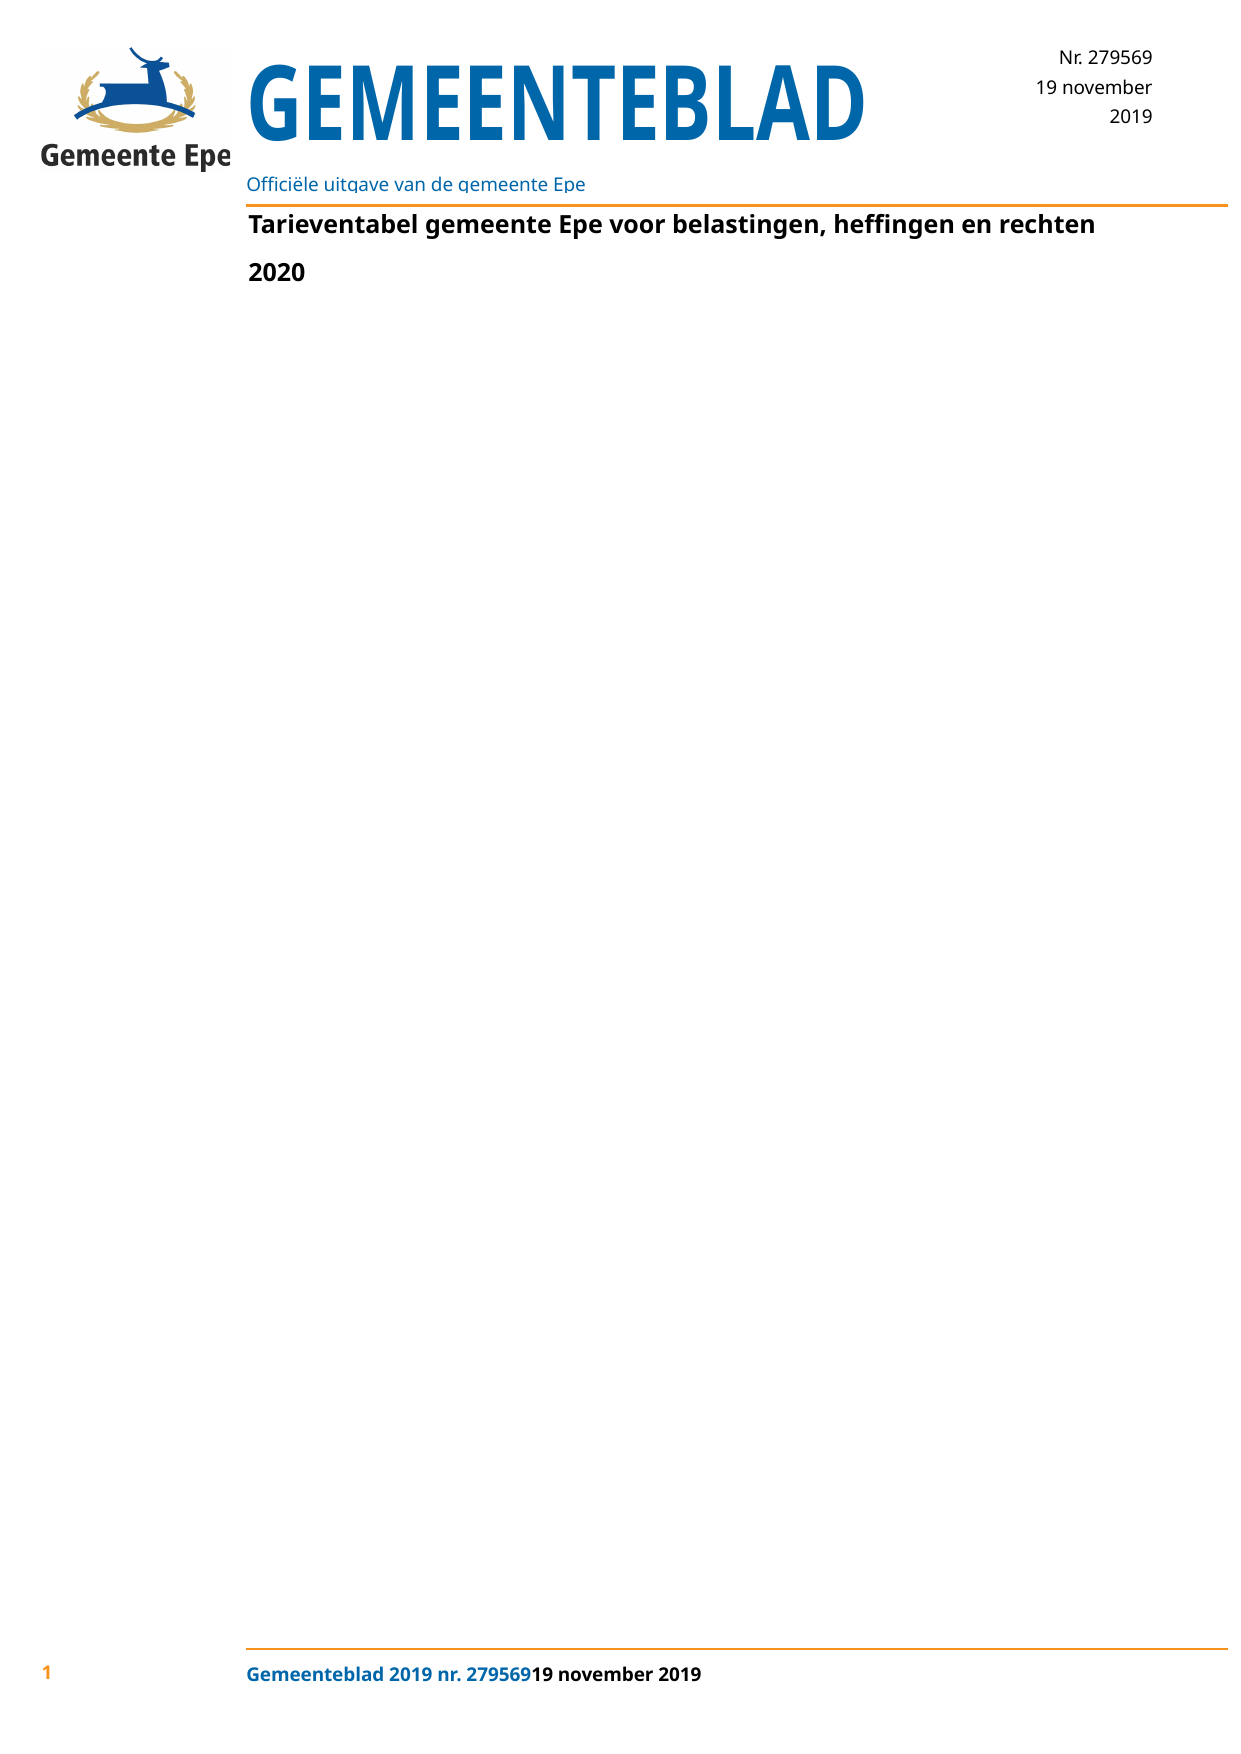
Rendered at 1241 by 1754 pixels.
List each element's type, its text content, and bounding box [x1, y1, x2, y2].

text Tarieventabel gemeente Epe voor belastingen, heffingen en rechten 2020 [248, 207, 1152, 288]
picture [41, 47, 231, 172]
